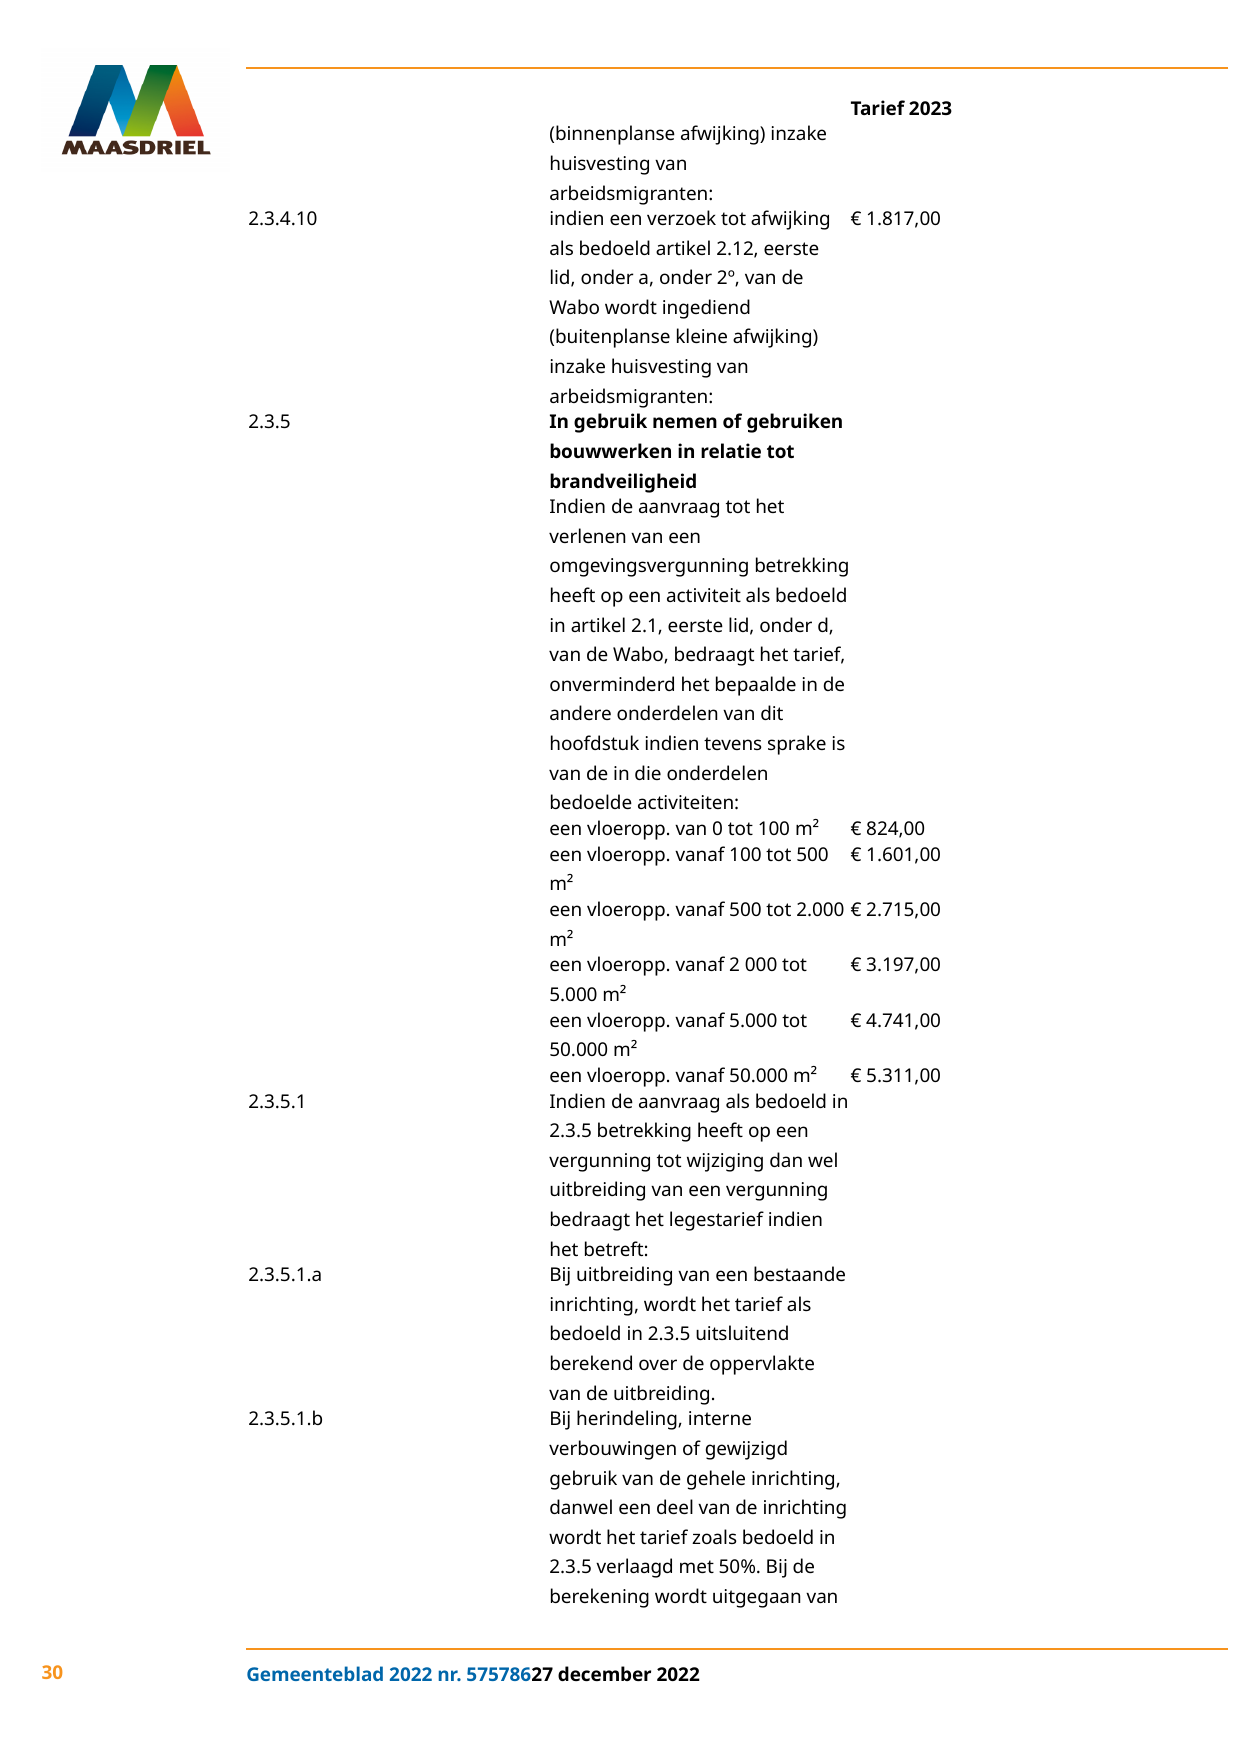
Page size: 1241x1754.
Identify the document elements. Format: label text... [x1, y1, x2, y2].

table_cell [248, 1007, 549, 1062]
table_header [549, 95, 850, 121]
table_cell € 3.197,00 [850, 951, 1152, 1007]
table_cell € 2.715,00 [850, 896, 1152, 951]
table_cell een vloeropp. vanaf 100 tot 500 m² [549, 841, 850, 896]
table_cell [248, 815, 549, 841]
table_cell [850, 1406, 1152, 1609]
table_cell Indien de aanvraag tot het verlenen van een omgevingsvergunning betrekking heeft op een activiteit als bedoeld in artikel 2.1, eerste lid, onder d, van de Wabo, bedraagt het tarief, onverminderd het bepaalde in de andere onderdelen van dit hoofdstuk indien tevens sprake is van de in die onderdelen bedoelde activiteiten: [549, 494, 850, 815]
table_cell [248, 896, 549, 951]
table_cell [248, 841, 549, 896]
table_cell Bij herindeling, interne verbouwingen of gewijzigd gebruik van de gehele inrichting, danwel een deel van de inrichting wordt het tarief zoals bedoeld in 2.3.5 verlaagd met 50%. Bij de berekening wordt uitgegaan van [549, 1406, 850, 1609]
picture [41, 47, 231, 172]
table_cell € 4.741,00 [850, 1007, 1152, 1062]
table_cell In gebruik nemen of gebruiken bouwwerken in relatie tot brandveiligheid [549, 409, 850, 493]
table_cell 2.3.5.1.a [248, 1261, 549, 1406]
table_cell [850, 1088, 1152, 1261]
table_header [248, 95, 549, 121]
table_cell Bij uitbreiding van een bestaande inrichting, wordt het tarief als bedoeld in 2.3.5 uitsluitend berekend over de oppervlakte van de uitbreiding. [549, 1261, 850, 1406]
table_cell indien een verzoek tot afwijking als bedoeld artikel 2.12, eerste lid, onder a, onder 2º, van de Wabo wordt ingediend (buitenplanse kleine afwijking) inzake huisvesting van arbeidsmigranten: [549, 205, 850, 409]
table_cell € 824,00 [850, 815, 1152, 841]
table_cell een vloeropp. van 0 tot 100 m² [549, 815, 850, 841]
table_cell [850, 494, 1152, 815]
table_cell Indien de aanvraag als bedoeld in 2.3.5 betrekking heeft op een vergunning tot wijziging dan wel uitbreiding van een vergunning bedraagt het legestarief indien het betreft: [549, 1088, 850, 1261]
table_cell 2.3.5.1.b [248, 1406, 549, 1609]
table_cell 2.3.4.10 [248, 205, 549, 409]
table_cell [850, 121, 1152, 205]
table_cell [248, 121, 549, 205]
table_cell [850, 1261, 1152, 1406]
table_cell [248, 494, 549, 815]
table_cell [248, 951, 549, 1007]
table_cell € 5.311,00 [850, 1062, 1152, 1088]
table_cell 2.3.5.1 [248, 1088, 549, 1261]
table_cell een vloeropp. vanaf 50.000 m² [549, 1062, 850, 1088]
table_cell € 1.601,00 [850, 841, 1152, 896]
table_header Tarief 2023 [850, 95, 1152, 121]
table_cell een vloeropp. vanaf 5.000 tot 50.000 m² [549, 1007, 850, 1062]
table_cell [850, 409, 1152, 493]
table_cell een vloeropp. vanaf 500 tot 2.000 m² [549, 896, 850, 951]
table_cell (binnenplanse afwijking) inzake huisvesting van arbeidsmigranten: [549, 121, 850, 205]
table_cell 2.3.5 [248, 409, 549, 493]
table_cell een vloeropp. vanaf 2 000 tot 5.000 m² [549, 951, 850, 1007]
table_cell [248, 1062, 549, 1088]
table_cell € 1.817,00 [850, 205, 1152, 409]
